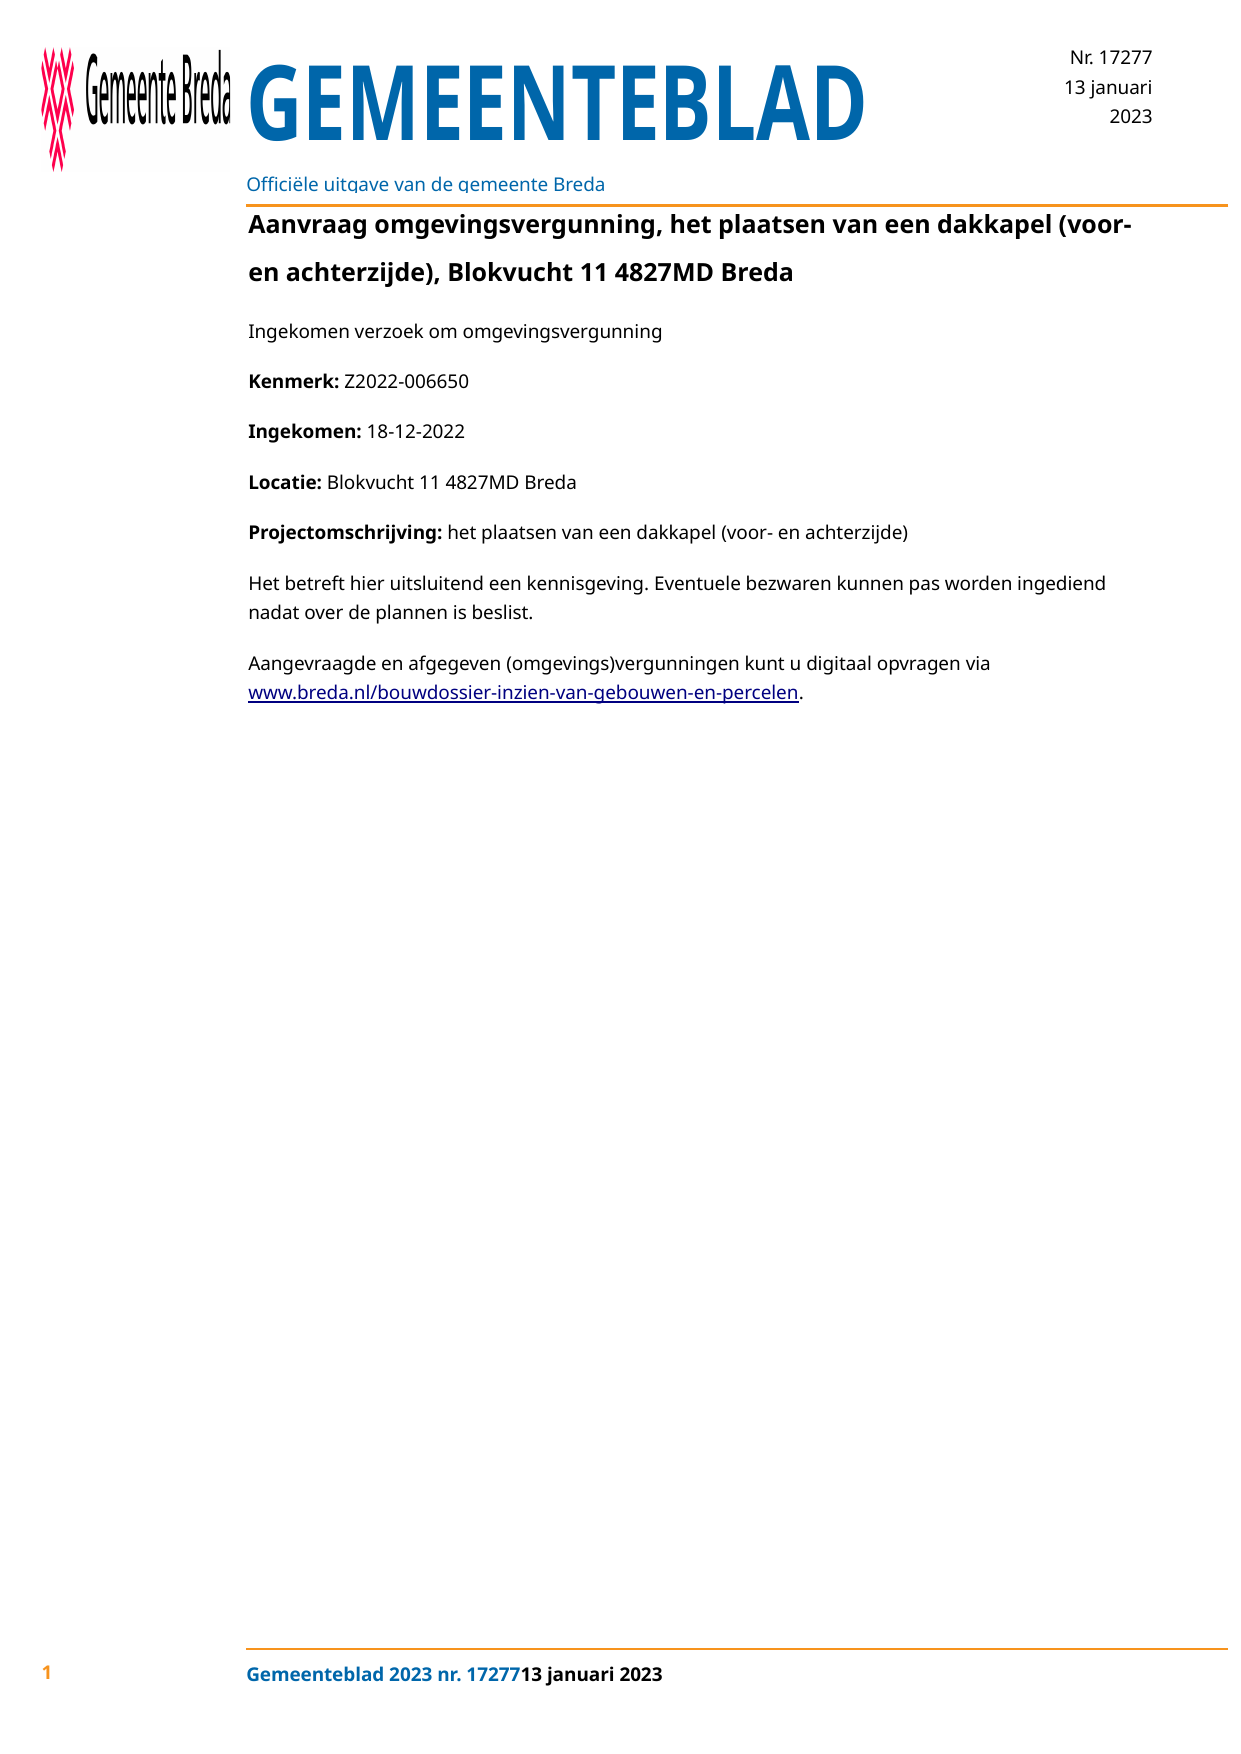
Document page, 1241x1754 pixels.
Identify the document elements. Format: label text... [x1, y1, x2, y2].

text Ingekomen verzoek om omgevingsvergunning [248, 318, 1152, 344]
text Ingekomen: 18-12-2022 [248, 419, 1152, 444]
picture [41, 47, 231, 172]
text Locatie: Blokvucht 11 4827MD Breda [248, 469, 1152, 495]
text Aangevraagde en afgegeven (omgevings)vergunningen kunt u digitaal opvragen via www.breda.nl/bouwdossier-inzien-van-gebouwen-en-percelen. [248, 650, 1152, 705]
text Projectomschrijving: het plaatsen van een dakkapel (voor- en achterzijde) [248, 519, 1152, 545]
text Kenmerk: Z2022-006650 [248, 368, 1152, 394]
text Aanvraag omgevingsvergunning, het plaatsen van een dakkapel (voor- en achterzijde), Blokvucht 11 4827MD Breda [248, 207, 1152, 288]
text Het betreft hier uitsluitend een kennisgeving. Eventuele bezwaren kunnen pas worden ingediend nadat over de plannen is beslist. [248, 570, 1152, 625]
